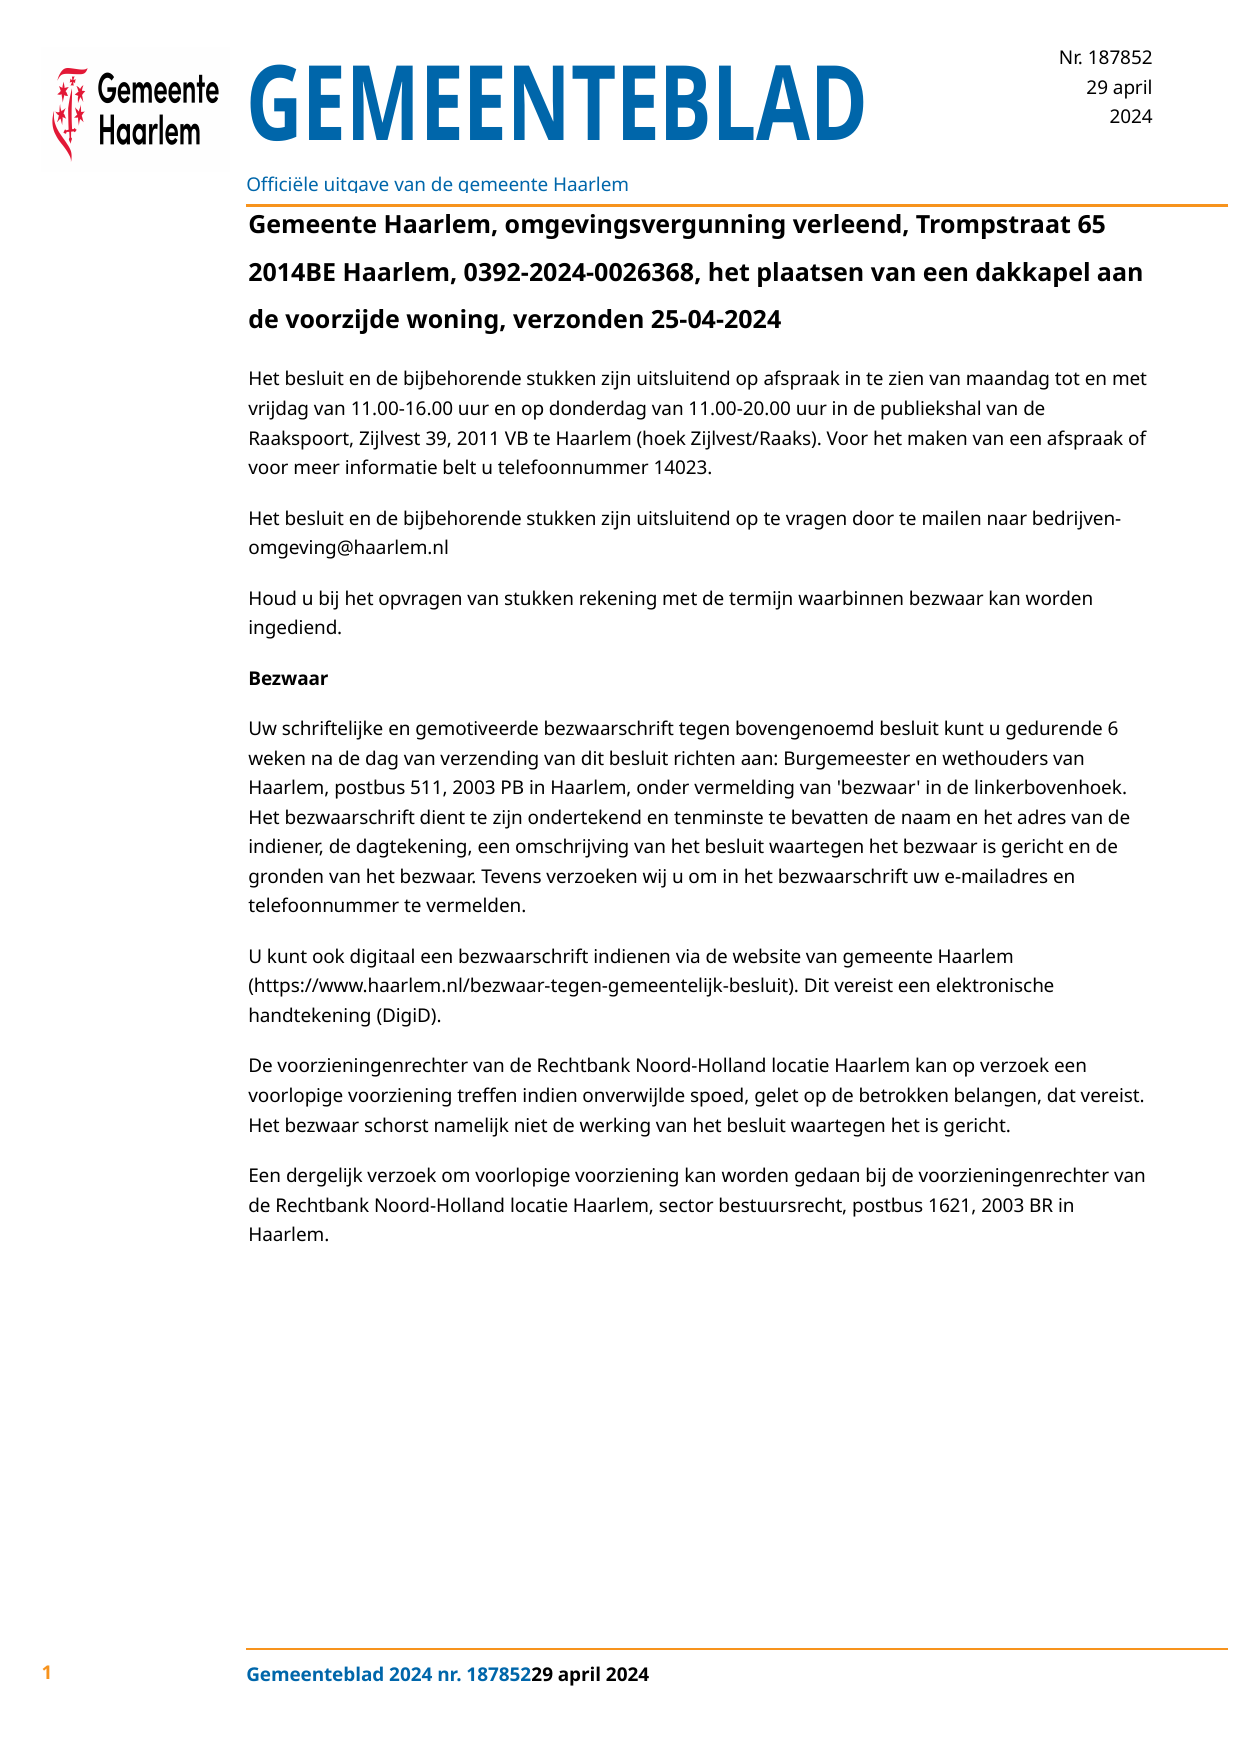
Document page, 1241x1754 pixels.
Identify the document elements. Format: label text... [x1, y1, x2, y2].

text Het besluit en de bijbehorende stukken zijn uitsluitend op te vragen door te mailen naar bedrijven-omgeving@haarlem.nl [248, 505, 1152, 560]
text Uw schriftelijke en gemotiveerde bezwaarschrift tegen bovengenoemd besluit kunt u gedurende 6 weken na de dag van verzending van dit besluit richten aan: Burgemeester en wethouders van Haarlem, postbus 511, 2003 PB in Haarlem, onder vermelding van 'bezwaar' in de linkerbovenhoek. Het bezwaarschrift dient te zijn ondertekend en tenminste te bevatten de naam en het adres van de indiener, de dagtekening, een omschrijving van het besluit waartegen het bezwaar is gericht en de gronden van het bezwaar. Tevens verzoeken wij u om in het bezwaarschrift uw e-mailadres en telefoonnummer te vermelden. [248, 715, 1152, 918]
text Houd u bij het opvragen van stukken rekening met de termijn waarbinnen bezwaar kan worden ingediend. [248, 585, 1152, 640]
text Het besluit en de bijbehorende stukken zijn uitsluitend op afspraak in te zien van maandag tot en met vrijdag van 11.00-16.00 uur en op donderdag van 11.00-20.00 uur in de publiekshal van de Raakspoort, Zijlvest 39, 2011 VB te Haarlem (hoek Zijlvest/Raaks). Voor het maken van een afspraak of voor meer informatie belt u telefoonnummer 14023. [248, 366, 1152, 480]
text Een dergelijk verzoek om voorlopige voorziening kan worden gedaan bij de voorzieningenrechter van de Rechtbank Noord-Holland locatie Haarlem, sector bestuursrecht, postbus 1621, 2003 BR in Haarlem. [248, 1162, 1152, 1247]
text De voorzieningenrechter van de Rechtbank Noord-Holland locatie Haarlem kan op verzoek een voorlopige voorziening treffen indien onverwijlde spoed, gelet op de betrokken belangen, dat vereist. Het bezwaar schorst namelijk niet de werking van het besluit waartegen het is gericht. [248, 1053, 1152, 1137]
text Gemeente Haarlem, omgevingsvergunning verleend, Trompstraat 65 2014BE Haarlem, 0392-2024-0026368, het plaatsen van een dakkapel aan de voorzijde woning, verzonden 25-04-2024 [248, 207, 1152, 336]
text U kunt ook digitaal een bezwaarschrift indienen via de website van gemeente Haarlem (https://www.haarlem.nl/bezwaar-tegen-gemeentelijk-besluit). Dit vereist een elektronische handtekening (DigiD). [248, 943, 1152, 1028]
picture [41, 47, 231, 172]
text Bezwaar [248, 665, 1152, 690]
